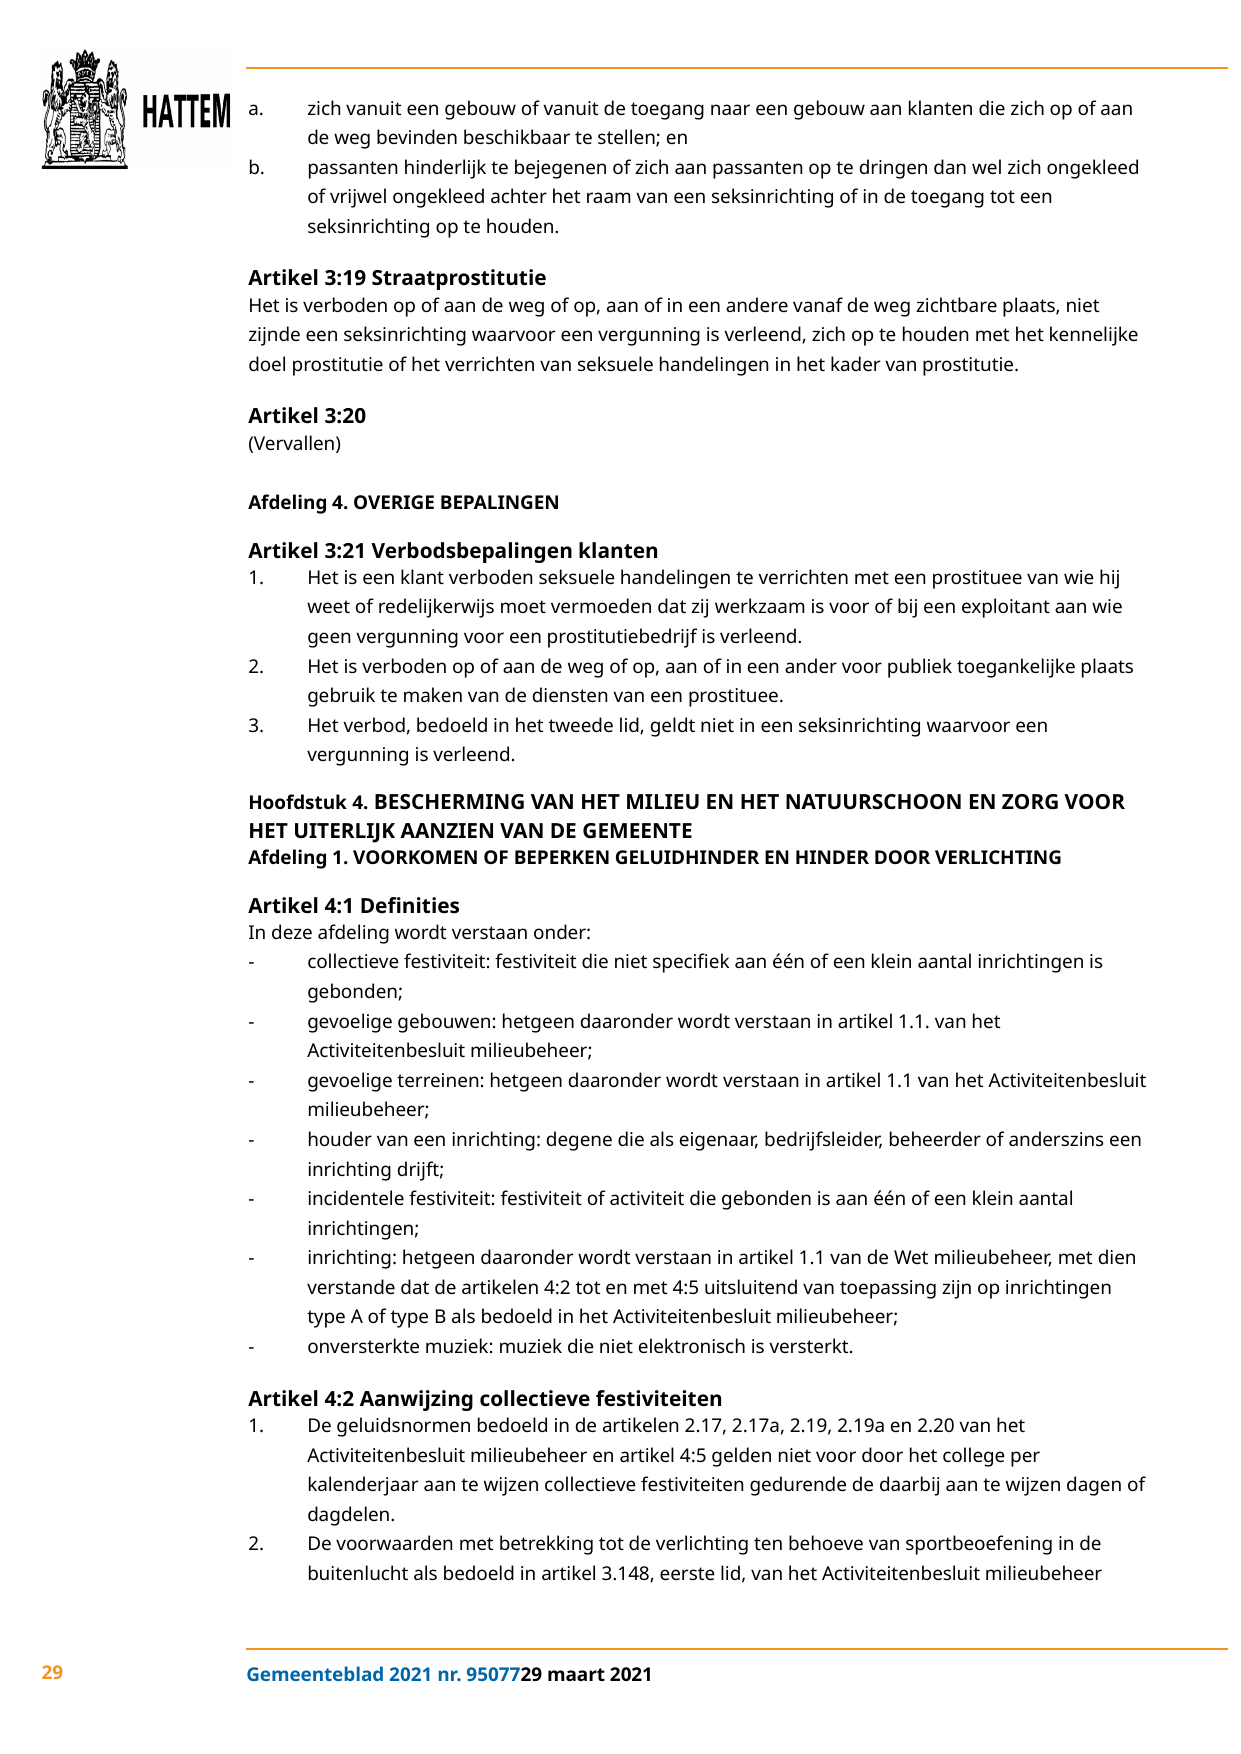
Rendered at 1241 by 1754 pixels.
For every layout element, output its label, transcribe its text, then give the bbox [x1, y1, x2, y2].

text (Vervallen) [248, 430, 1152, 456]
list gevoelige terreinen: hetgeen daaronder wordt verstaan in artikel 1.1 van het Activiteitenbesluit milieubeheer; [248, 1067, 1152, 1122]
list zich vanuit een gebouw of vanuit de toegang naar een gebouw aan klanten die zich op of aan de weg bevinden beschikbaar te stellen; en [248, 95, 1152, 150]
list collectieve festiviteit: festiviteit die niet specifiek aan één of een klein aantal inrichtingen is gebonden; [248, 949, 1152, 1004]
text Het is verboden op of aan de weg of op, aan of in een andere vanaf de weg zichtbare plaats, niet zijnde een seksinrichting waarvoor een vergunning is verleend, zich op te houden met het kennelijke doel prostitutie of het verrichten van seksuele handelingen in het kader van prostitutie. [248, 292, 1152, 377]
list houder van een inrichting: degene die als eigenaar, bedrijfsleider, beheerder of anderszins een inrichting drijft; [248, 1126, 1152, 1182]
list passanten hinderlijk te bejegenen of zich aan passanten op te dringen dan wel zich ongekleed of vrijwel ongekleed achter het raam van een seksinrichting of in de toegang tot een seksinrichting op te houden. [248, 154, 1152, 239]
list Het is een klant verboden seksuele handelingen te verrichten met een prostituee van wie hij weet of redelijkerwijs moet vermoeden dat zij werkzaam is voor of bij een exploitant aan wie geen vergunning voor een prostitutiebedrijf is verleend. [248, 564, 1152, 649]
text Afdeling 1. VOORKOMEN OF BEPERKEN GELUIDHINDER EN HINDER DOOR VERLICHTING [248, 844, 1152, 870]
text Artikel 4:2 Aanwijzing collectieve festiviteiten [248, 1384, 1152, 1412]
text Artikel 3:20 [248, 402, 1152, 430]
text Artikel 3:21 Verbodsbepalingen klanten [248, 536, 1152, 564]
list De voorwaarden met betrekking tot de verlichting ten behoeve van sportbeoefening in de buitenlucht als bedoeld in artikel 3.148, eerste lid, van het Activiteitenbesluit milieubeheer [248, 1531, 1152, 1586]
text Hoofdstuk 4. BESCHERMING VAN HET MILIEU EN HET NATUURSCHOON EN ZORG VOOR HET UITERLIJK AANZIEN VAN DE GEMEENTE [248, 787, 1152, 844]
list De geluidsnormen bedoeld in de artikelen 2.17, 2.17a, 2.19, 2.19a en 2.20 van het Activiteitenbesluit milieubeheer en artikel 4:5 gelden niet voor door het college per kalenderjaar aan te wijzen collectieve festiviteiten gedurende de daarbij aan te wijzen dagen of dagdelen. [248, 1412, 1152, 1527]
list gevoelige gebouwen: hetgeen daaronder wordt verstaan in artikel 1.1. van het Activiteitenbesluit milieubeheer; [248, 1008, 1152, 1063]
list inrichting: hetgeen daaronder wordt verstaan in artikel 1.1 van de Wet milieubeheer, met dien verstande dat de artikelen 4:2 tot en met 4:5 uitsluitend van toepassing zijn op inrichtingen type A of type B als bedoeld in het Activiteitenbesluit milieubeheer; [248, 1244, 1152, 1329]
list incidentele festiviteit: festiviteit of activiteit die gebonden is aan één of een klein aantal inrichtingen; [248, 1185, 1152, 1241]
text In deze afdeling wordt verstaan onder: [248, 919, 1152, 945]
text Artikel 4:1 Definities [248, 891, 1152, 919]
list Het is verboden op of aan de weg of op, aan of in een ander voor publiek toegankelijke plaats gebruik te maken van de diensten van een prostituee. [248, 653, 1152, 708]
list onversterkte muziek: muziek die niet elektronisch is versterkt. [248, 1333, 1152, 1359]
text Artikel 3:19 Straatprostitutie [248, 263, 1152, 292]
picture [41, 47, 231, 172]
text Afdeling 4. OVERIGE BEPALINGEN [248, 489, 1152, 515]
list Het verbod, bedoeld in het tweede lid, geldt niet in een seksinrichting waarvoor een vergunning is verleend. [248, 712, 1152, 767]
